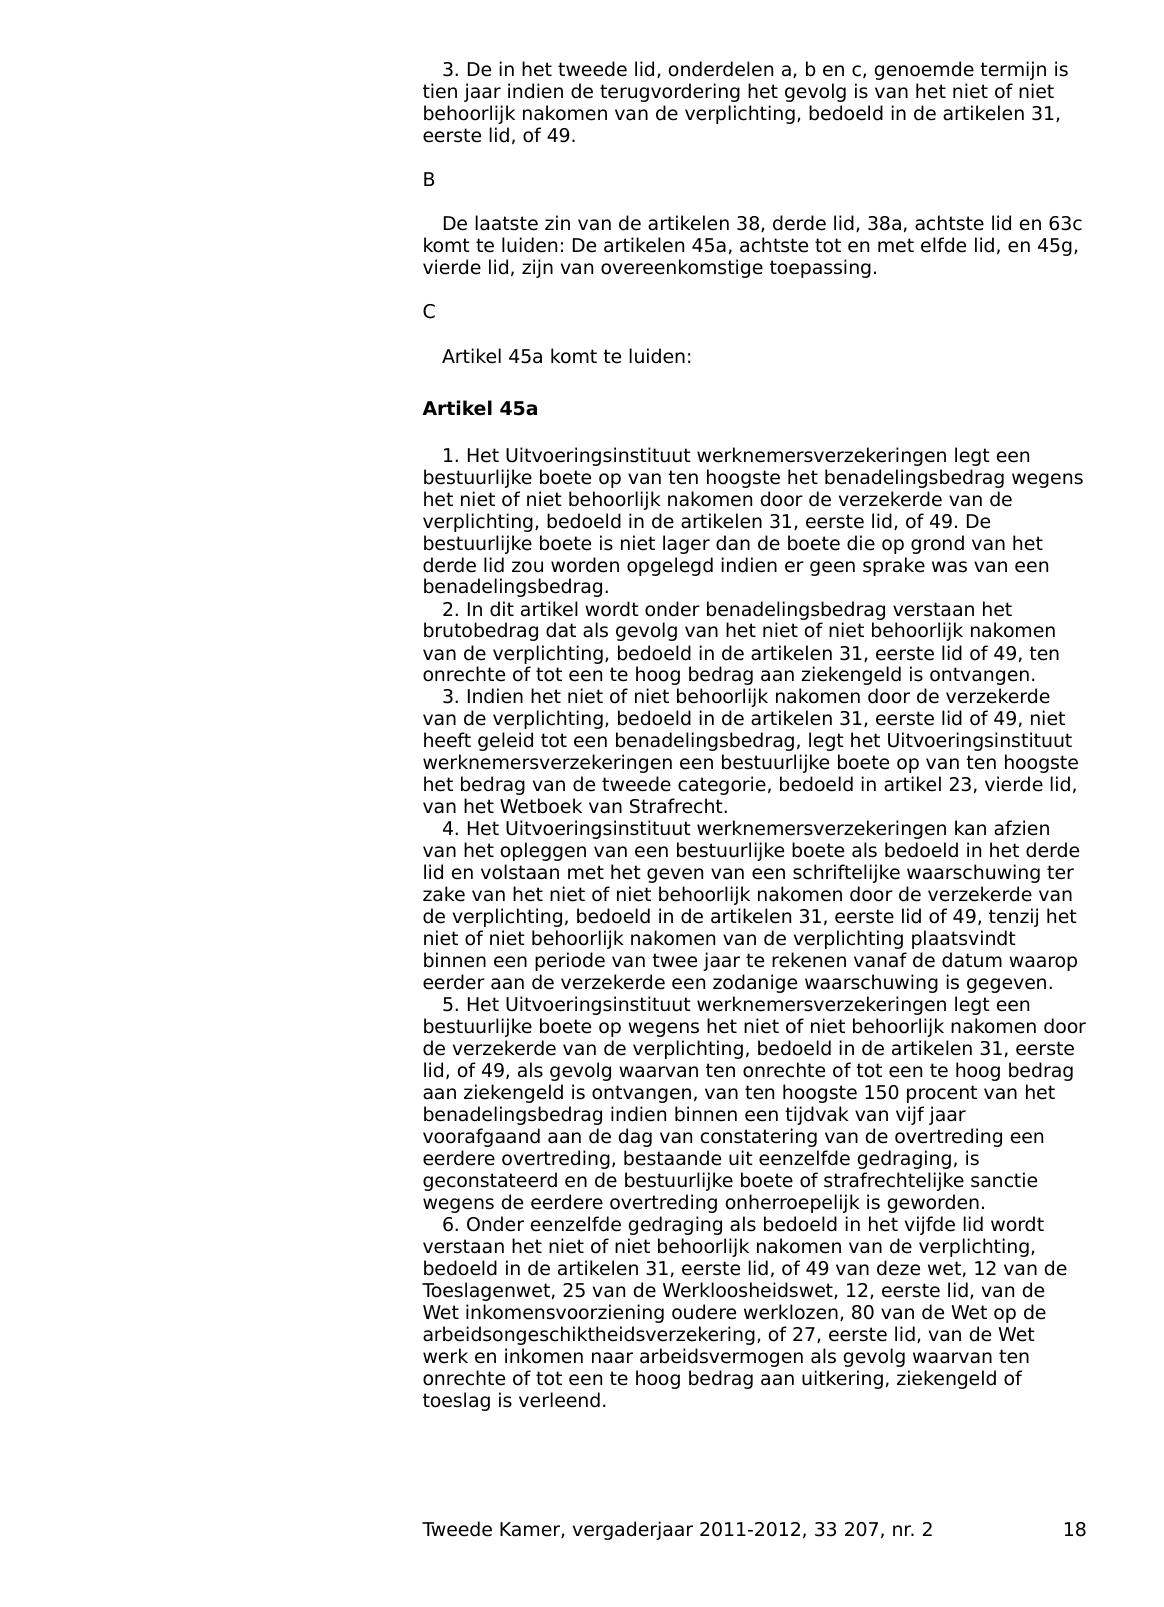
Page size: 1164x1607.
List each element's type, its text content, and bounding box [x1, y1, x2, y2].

text 6. Onder eenzelfde gedraging als bedoeld in het vijfde lid wordt verstaan het niet of niet behoorlijk nakomen van de verplichting, bedoeld in de artikelen 31, eerste lid, of 49 van deze wet, 12 van de Toeslagenwet, 25 van de Werkloosheidswet, 12, eerste lid, van de Wet inkomensvoorziening oudere werklozen, 80 van de Wet op de arbeidsongeschiktheidsverzekering, of 27, eerste lid, van de Wet werk en inkomen naar arbeidsvermogen als gevolg waarvan ten onrechte of tot een te hoog bedrag aan uitkering, ziekengeld of toeslag is verleend. [422, 1214, 1087, 1412]
text 3. De in het tweede lid, onderdelen a, b en c, genoemde termijn is tien jaar indien de terugvordering het gevolg is van het niet of niet behoorlijk nakomen van de verplichting, bedoeld in de artikelen 31, eerste lid, of 49. [422, 59, 1087, 147]
text 2. In dit artikel wordt onder benadelingsbedrag verstaan het brutobedrag dat als gevolg van het niet of niet behoorlijk nakomen van de verplichting, bedoeld in de artikelen 31, eerste lid of 49, ten onrechte of tot een te hoog bedrag aan ziekengeld is ontvangen. [422, 598, 1087, 686]
text C [422, 301, 1087, 323]
text 1. Het Uitvoeringsinstituut werknemersverzekeringen legt een bestuurlijke boete op van ten hoogste het benadelingsbedrag wegens het niet of niet behoorlijk nakomen door de verzekerde van de verplichting, bedoeld in de artikelen 31, eerste lid, of 49. De bestuurlijke boete is niet lager dan de boete die op grond van het derde lid zou worden opgelegd indien er geen sprake was van een benadelingsbedrag. [422, 444, 1087, 598]
text B [422, 169, 1087, 191]
subtitle Artikel 45a [422, 398, 1087, 419]
text 4. Het Uitvoeringsinstituut werknemersverzekeringen kan afzien van het opleggen van een bestuurlijke boete als bedoeld in het derde lid en volstaan met het geven van een schriftelijke waarschuwing ter zake van het niet of niet behoorlijk nakomen door de verzekerde van de verplichting, bedoeld in de artikelen 31, eerste lid of 49, tenzij het niet of niet behoorlijk nakomen van de verplichting plaatsvindt binnen een periode van twee jaar te rekenen vanaf de datum waarop eerder aan de verzekerde een zodanige waarschuwing is gegeven. [422, 818, 1087, 994]
text 3. Indien het niet of niet behoorlijk nakomen door de verzekerde van de verplichting, bedoeld in de artikelen 31, eerste lid of 49, niet heeft geleid tot een benadelingsbedrag, legt het Uitvoeringsinstituut werknemersverzekeringen een bestuurlijke boete op van ten hoogste het bedrag van de tweede categorie, bedoeld in artikel 23, vierde lid, van het Wetboek van Strafrecht. [422, 686, 1087, 818]
text De laatste zin van de artikelen 38, derde lid, 38a, achtste lid en 63c komt te luiden: De artikelen 45a, achtste tot en met elfde lid, en 45g, vierde lid, zijn van overeenkomstige toepassing. [422, 213, 1087, 279]
text 5. Het Uitvoeringsinstituut werknemersverzekeringen legt een bestuurlijke boete op wegens het niet of niet behoorlijk nakomen door de verzekerde van de verplichting, bedoeld in de artikelen 31, eerste lid, of 49, als gevolg waarvan ten onrechte of tot een te hoog bedrag aan ziekengeld is ontvangen, van ten hoogste 150 procent van het benadelingsbedrag indien binnen een tijdvak van vijf jaar voorafgaand aan de dag van constatering van de overtreding een eerdere overtreding, bestaande uit eenzelfde gedraging, is geconstateerd en de bestuurlijke boete of strafrechtelijke sanctie wegens de eerdere overtreding onherroepelijk is geworden. [422, 994, 1087, 1214]
text Artikel 45a komt te luiden: [422, 346, 1087, 368]
